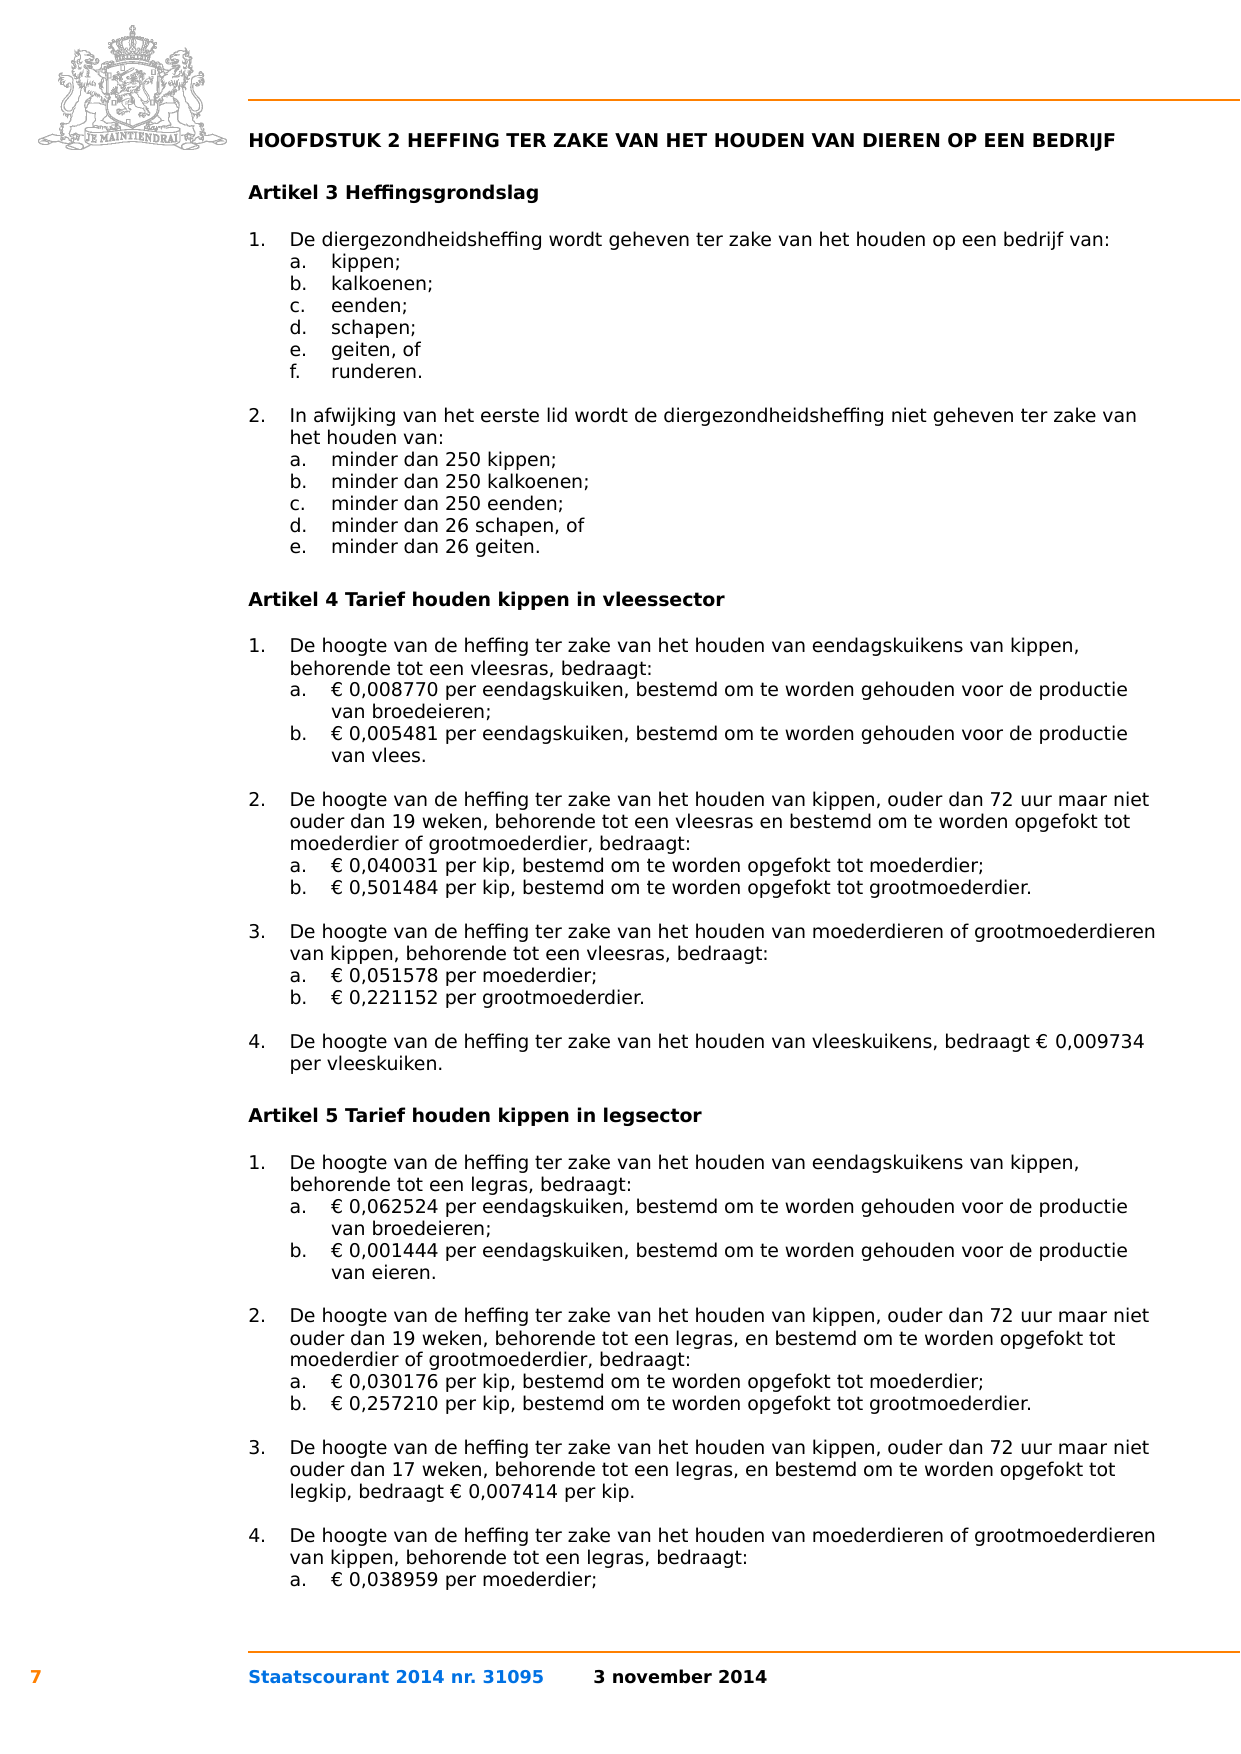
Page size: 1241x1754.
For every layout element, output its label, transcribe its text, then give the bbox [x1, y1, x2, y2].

text b. € 0,005481 per eendagskuiken, bestemd om te worden gehouden voor de productie van vlees. [289, 723, 1163, 767]
text 1. De hoogte van de heffing ter zake van het houden van eendagskuikens van kippen, behorende tot een vleesras, bedraagt: [248, 635, 1163, 679]
text e. geiten, of [289, 339, 1163, 361]
text d. schapen; [289, 317, 1163, 339]
text a. minder dan 250 kippen; [289, 448, 1163, 471]
text a. € 0,030176 per kip, bestemd om te worden opgefokt tot moederdier; [289, 1371, 1163, 1393]
text 1. De diergezondheidsheffing wordt geheven ter zake van het houden op een bedrijf van: [248, 229, 1163, 251]
text b. minder dan 250 kalkoenen; [289, 471, 1163, 492]
text a. € 0,062524 per eendagskuiken, bestemd om te worden gehouden voor de productie van broedeieren; [289, 1196, 1163, 1239]
text f. runderen. [289, 361, 1163, 383]
text 2. De hoogte van de heffing ter zake van het houden van kippen, ouder dan 72 uur maar niet ouder dan 19 weken, behorende tot een legras, en bestemd om te worden opgefokt tot moederdier of grootmoederdier, bedraagt: [248, 1305, 1163, 1371]
text b. kalkoenen; [289, 273, 1163, 295]
text d. minder dan 26 schapen, of [289, 514, 1163, 536]
text a. kippen; [289, 251, 1163, 273]
text 2. In afwijking van het eerste lid wordt de diergezondheidsheffing niet geheven ter zake van het houden van: [248, 404, 1163, 448]
text e. minder dan 26 geiten. [289, 536, 1163, 558]
text a. € 0,008770 per eendagskuiken, bestemd om te worden gehouden voor de productie van broedeieren; [289, 679, 1163, 723]
picture [38, 25, 227, 150]
text b. € 0,221152 per grootmoederdier. [289, 987, 1163, 1009]
subtitle Artikel 5 Tarief houden kippen in legsector [248, 1105, 1163, 1127]
text 4. De hoogte van de heffing ter zake van het houden van vleeskuikens, bedraagt € 0,009734 per vleeskuiken. [248, 1031, 1163, 1075]
subtitle Artikel 4 Tarief houden kippen in vleessector [248, 588, 1163, 610]
subtitle Artikel 3 Heffingsgrondslag [248, 182, 1163, 204]
text b. € 0,501484 per kip, bestemd om te worden opgefokt tot grootmoederdier. [289, 877, 1163, 899]
text b. € 0,257210 per kip, bestemd om te worden opgefokt tot grootmoederdier. [289, 1393, 1163, 1415]
text c. eenden; [289, 295, 1163, 317]
text a. € 0,038959 per moederdier; [289, 1569, 1163, 1591]
text 3. De hoogte van de heffing ter zake van het houden van kippen, ouder dan 72 uur maar niet ouder dan 17 weken, behorende tot een legras, en bestemd om te worden opgefokt tot legkip, bedraagt € 0,007414 per kip. [248, 1437, 1163, 1503]
text a. € 0,051578 per moederdier; [289, 965, 1163, 987]
text 1. De hoogte van de heffing ter zake van het houden van eendagskuikens van kippen, behorende tot een legras, bedraagt: [248, 1152, 1163, 1196]
text b. € 0,001444 per eendagskuiken, bestemd om te worden gehouden voor de productie van eieren. [289, 1239, 1163, 1283]
text a. € 0,040031 per kip, bestemd om te worden opgefokt tot moederdier; [289, 855, 1163, 877]
text 2. De hoogte van de heffing ter zake van het houden van kippen, ouder dan 72 uur maar niet ouder dan 19 weken, behorende tot een vleesras en bestemd om te worden opgefokt tot moederdier of grootmoederdier, bedraagt: [248, 789, 1163, 855]
subtitle HOOFDSTUK 2 HEFFING TER ZAKE VAN HET HOUDEN VAN DIEREN OP EEN BEDRIJF [248, 130, 1163, 152]
text 3. De hoogte van de heffing ter zake van het houden van moederdieren of grootmoederdieren van kippen, behorende tot een vleesras, bedraagt: [248, 921, 1163, 965]
text 4. De hoogte van de heffing ter zake van het houden van moederdieren of grootmoederdieren van kippen, behorende tot een legras, bedraagt: [248, 1525, 1163, 1569]
text c. minder dan 250 eenden; [289, 492, 1163, 514]
